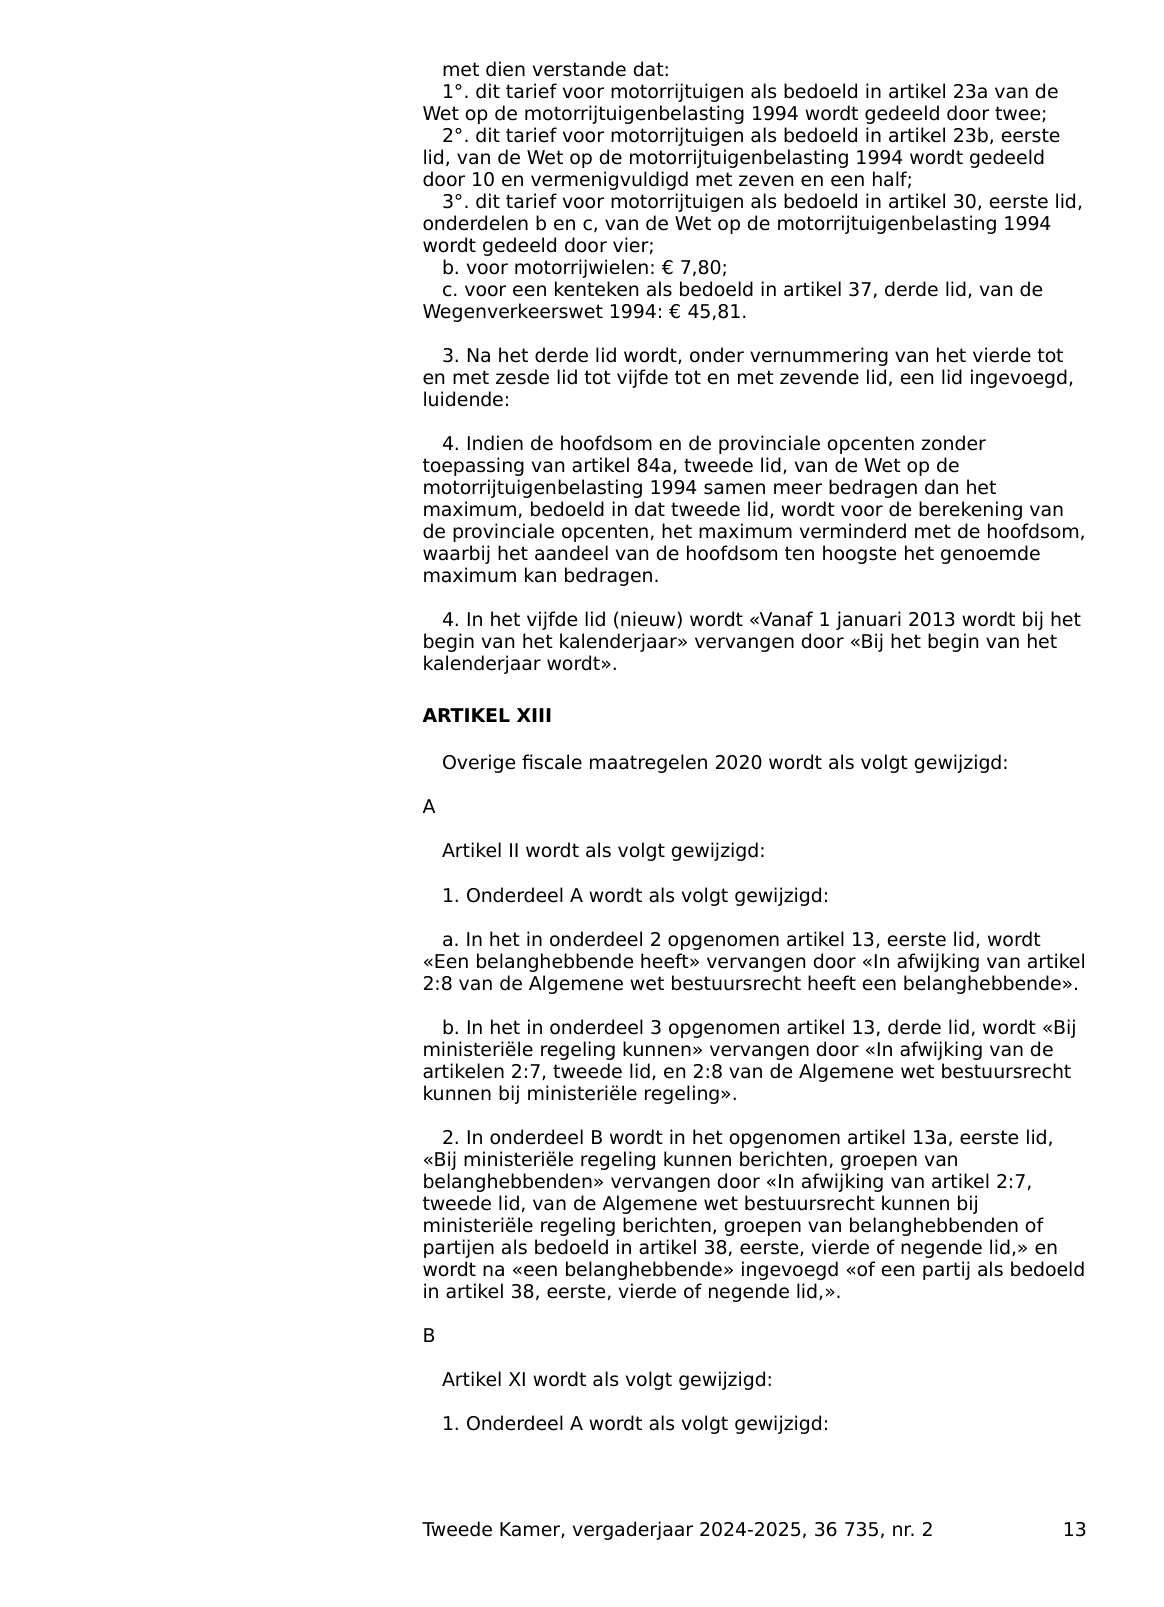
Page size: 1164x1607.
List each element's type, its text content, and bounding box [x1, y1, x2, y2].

text met dien verstande dat: [422, 59, 1087, 81]
text 2. In onderdeel B wordt in het opgenomen artikel 13a, eerste lid, «Bij ministeriële regeling kunnen berichten, groepen van belanghebbenden» vervangen door «In afwijking van artikel 2:7, tweede lid, van de Algemene wet bestuursrecht kunnen bij ministeriële regeling berichten, groepen van belanghebbenden of partijen als bedoeld in artikel 38, eerste, vierde of negende lid,» en wordt na «een belanghebbende» ingevoegd «of een partij als bedoeld in artikel 38, eerste, vierde of negende lid,». [422, 1127, 1087, 1303]
text Artikel II wordt als volgt gewijzigd: [422, 840, 1087, 862]
text 1. Onderdeel A wordt als volgt gewijzigd: [422, 1413, 1087, 1435]
text 4. In het vijfde lid (nieuw) wordt «Vanaf 1 januari 2013 wordt bij het begin van het kalenderjaar» vervangen door «Bij het begin van het kalenderjaar wordt». [422, 609, 1087, 675]
text c. voor een kenteken als bedoeld in artikel 37, derde lid, van de Wegenverkeerswet 1994: € 45,81. [422, 279, 1087, 323]
text 3. Na het derde lid wordt, onder vernummering van het vierde tot en met zesde lid tot vijfde tot en met zevende lid, een lid ingevoegd, luidende: [422, 345, 1087, 411]
subtitle ARTIKEL XIII [422, 705, 1087, 727]
text 3°. dit tarief voor motorrijtuigen als bedoeld in artikel 30, eerste lid, onderdelen b en c, van de Wet op de motorrijtuigenbelasting 1994 wordt gedeeld door vier; [422, 191, 1087, 257]
text B [422, 1325, 1087, 1347]
text Artikel XI wordt als volgt gewijzigd: [422, 1369, 1087, 1391]
text 4. Indien de hoofdsom en de provinciale opcenten zonder toepassing van artikel 84a, tweede lid, van de Wet op de motorrijtuigenbelasting 1994 samen meer bedragen dan het maximum, bedoeld in dat tweede lid, wordt voor de berekening van de provinciale opcenten, het maximum verminderd met de hoofdsom, waarbij het aandeel van de hoofdsom ten hoogste het genoemde maximum kan bedragen. [422, 433, 1087, 587]
text a. In het in onderdeel 2 opgenomen artikel 13, eerste lid, wordt «Een belanghebbende heeft» vervangen door «In afwijking van artikel 2:8 van de Algemene wet bestuursrecht heeft een belanghebbende». [422, 929, 1087, 995]
text 1. Onderdeel A wordt als volgt gewijzigd: [422, 884, 1087, 907]
text 1°. dit tarief voor motorrijtuigen als bedoeld in artikel 23a van de Wet op de motorrijtuigenbelasting 1994 wordt gedeeld door twee; [422, 81, 1087, 125]
text b. In het in onderdeel 3 opgenomen artikel 13, derde lid, wordt «Bij ministeriële regeling kunnen» vervangen door «In afwijking van de artikelen 2:7, tweede lid, en 2:8 van de Algemene wet bestuursrecht kunnen bij ministeriële regeling». [422, 1017, 1087, 1105]
text Overige fiscale maatregelen 2020 wordt als volgt gewijzigd: [422, 752, 1087, 774]
text A [422, 796, 1087, 818]
text b. voor motorrijwielen: € 7,80; [422, 257, 1087, 279]
text 2°. dit tarief voor motorrijtuigen als bedoeld in artikel 23b, eerste lid, van de Wet op de motorrijtuigenbelasting 1994 wordt gedeeld door 10 en vermenigvuldigd met zeven en een half; [422, 125, 1087, 191]
